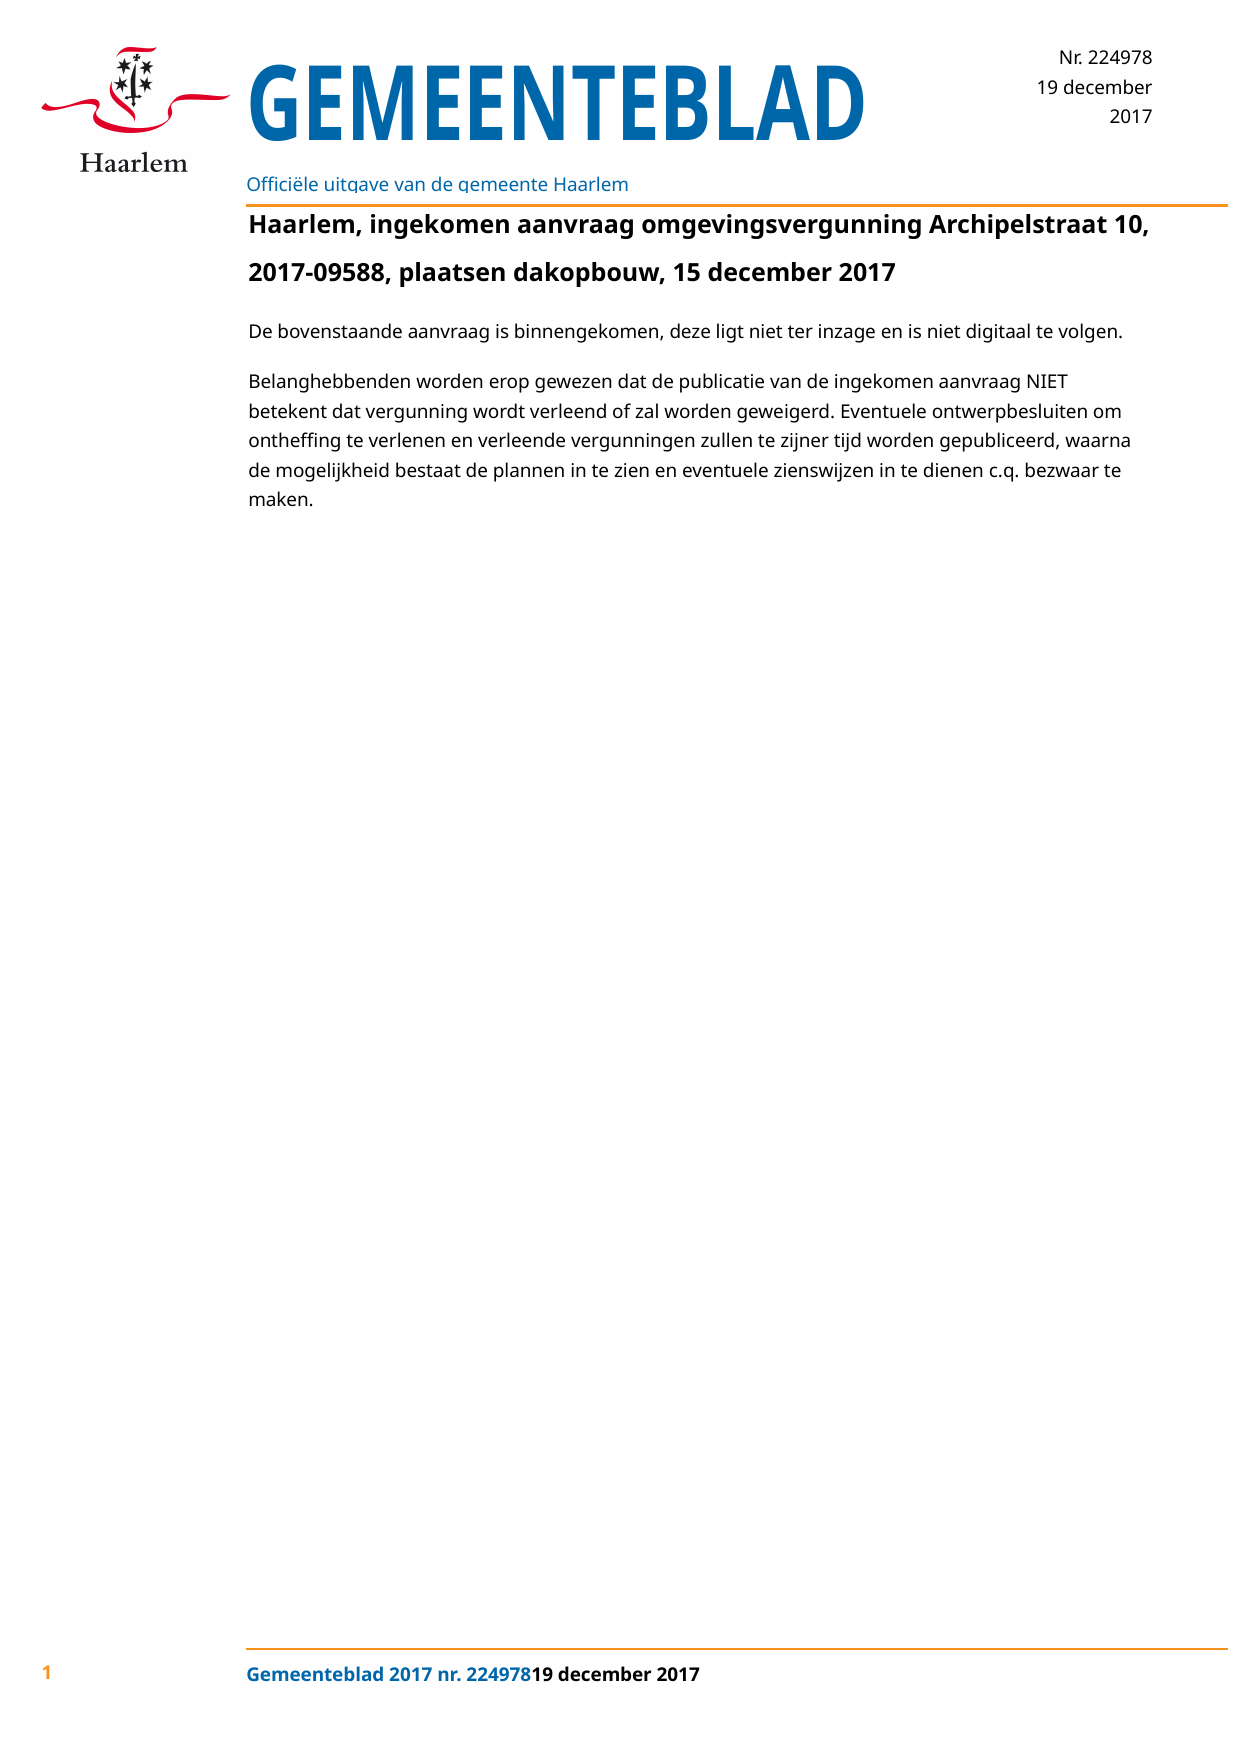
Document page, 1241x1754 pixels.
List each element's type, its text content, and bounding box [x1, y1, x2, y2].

text Haarlem, ingekomen aanvraag omgevingsvergunning Archipelstraat 10, 2017-09588, plaatsen dakopbouw, 15 december 2017 [248, 207, 1152, 288]
picture [41, 47, 231, 172]
text Belanghebbenden worden erop gewezen dat de publicatie van de ingekomen aanvraag NIET betekent dat vergunning wordt verleend of zal worden geweigerd. Eventuele ontwerpbesluiten om ontheffing te verlenen en verleende vergunningen zullen te zijner tijd worden gepubliceerd, waarna de mogelijkheid bestaat de plannen in te zien en eventuele zienswijzen in te dienen c.q. bezwaar te maken. [248, 368, 1152, 512]
text De bovenstaande aanvraag is binnengekomen, deze ligt niet ter inzage en is niet digitaal te volgen. [248, 318, 1152, 344]
